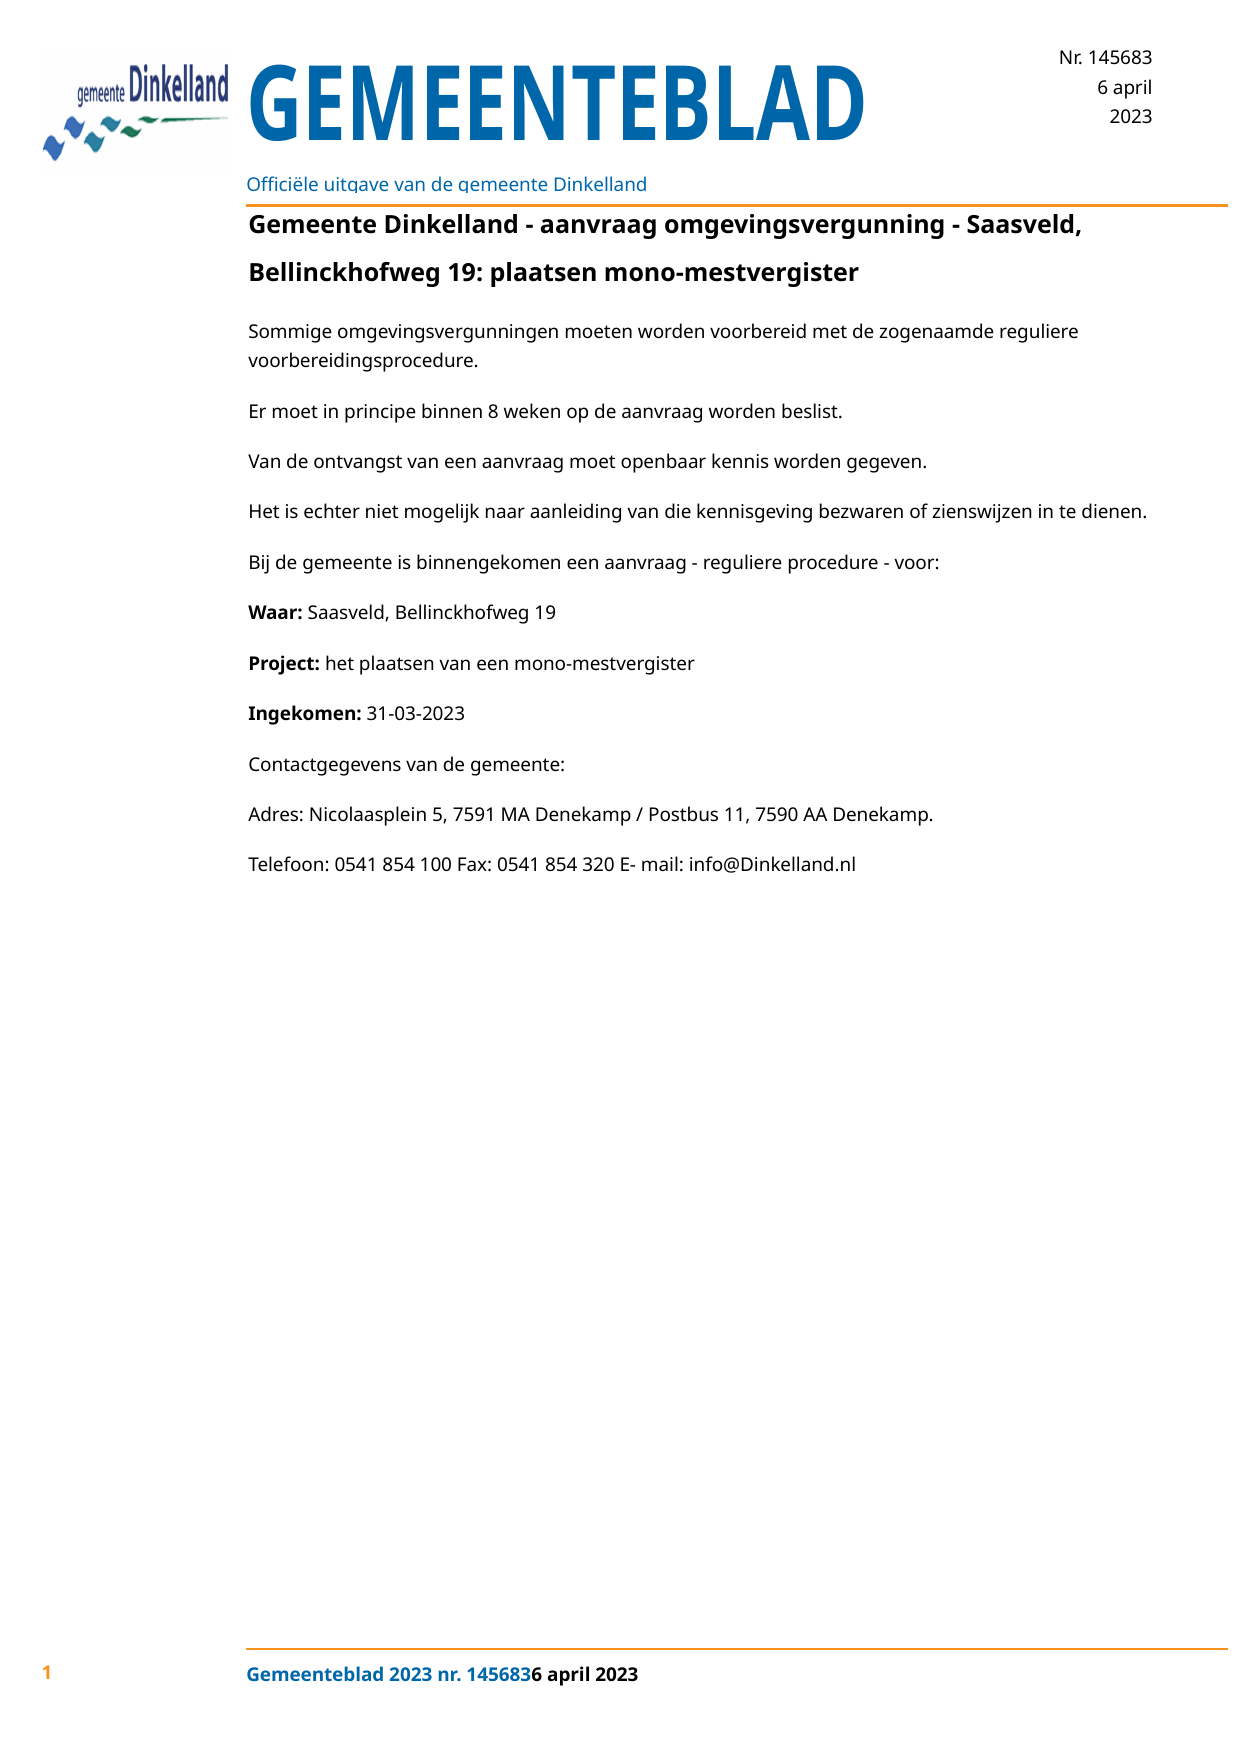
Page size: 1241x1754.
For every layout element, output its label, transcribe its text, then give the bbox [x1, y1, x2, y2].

text Ingekomen: 31-03-2023 [248, 700, 1152, 726]
picture [41, 47, 231, 172]
text Adres: Nicolaasplein 5, 7591 MA Denekamp / Postbus 11, 7590 AA Denekamp. [248, 801, 1152, 827]
text Er moet in principe binnen 8 weken op de aanvraag worden beslist. [248, 398, 1152, 424]
text Sommige omgevingsvergunningen moeten worden voorbereid met de zogenaamde reguliere voorbereidingsprocedure. [248, 318, 1152, 373]
text Het is echter niet mogelijk naar aanleiding van die kennisgeving bezwaren of zienswijzen in te dienen. [248, 499, 1152, 524]
text Bij de gemeente is binnengekomen een aanvraag - reguliere procedure - voor: [248, 549, 1152, 575]
text Telefoon: 0541 854 100 Fax: 0541 854 320 E- mail: info@Dinkelland.nl [248, 852, 1152, 877]
text Waar: Saasveld, Bellinckhofweg 19 [248, 599, 1152, 625]
text Project: het plaatsen van een mono-mestvergister [248, 650, 1152, 676]
text Van de ontvangst van een aanvraag moet openbaar kennis worden gegeven. [248, 448, 1152, 474]
text Gemeente Dinkelland - aanvraag omgevingsvergunning - Saasveld, Bellinckhofweg 19: plaatsen mono-mestvergister [248, 207, 1152, 288]
text Contactgegevens van de gemeente: [248, 751, 1152, 777]
